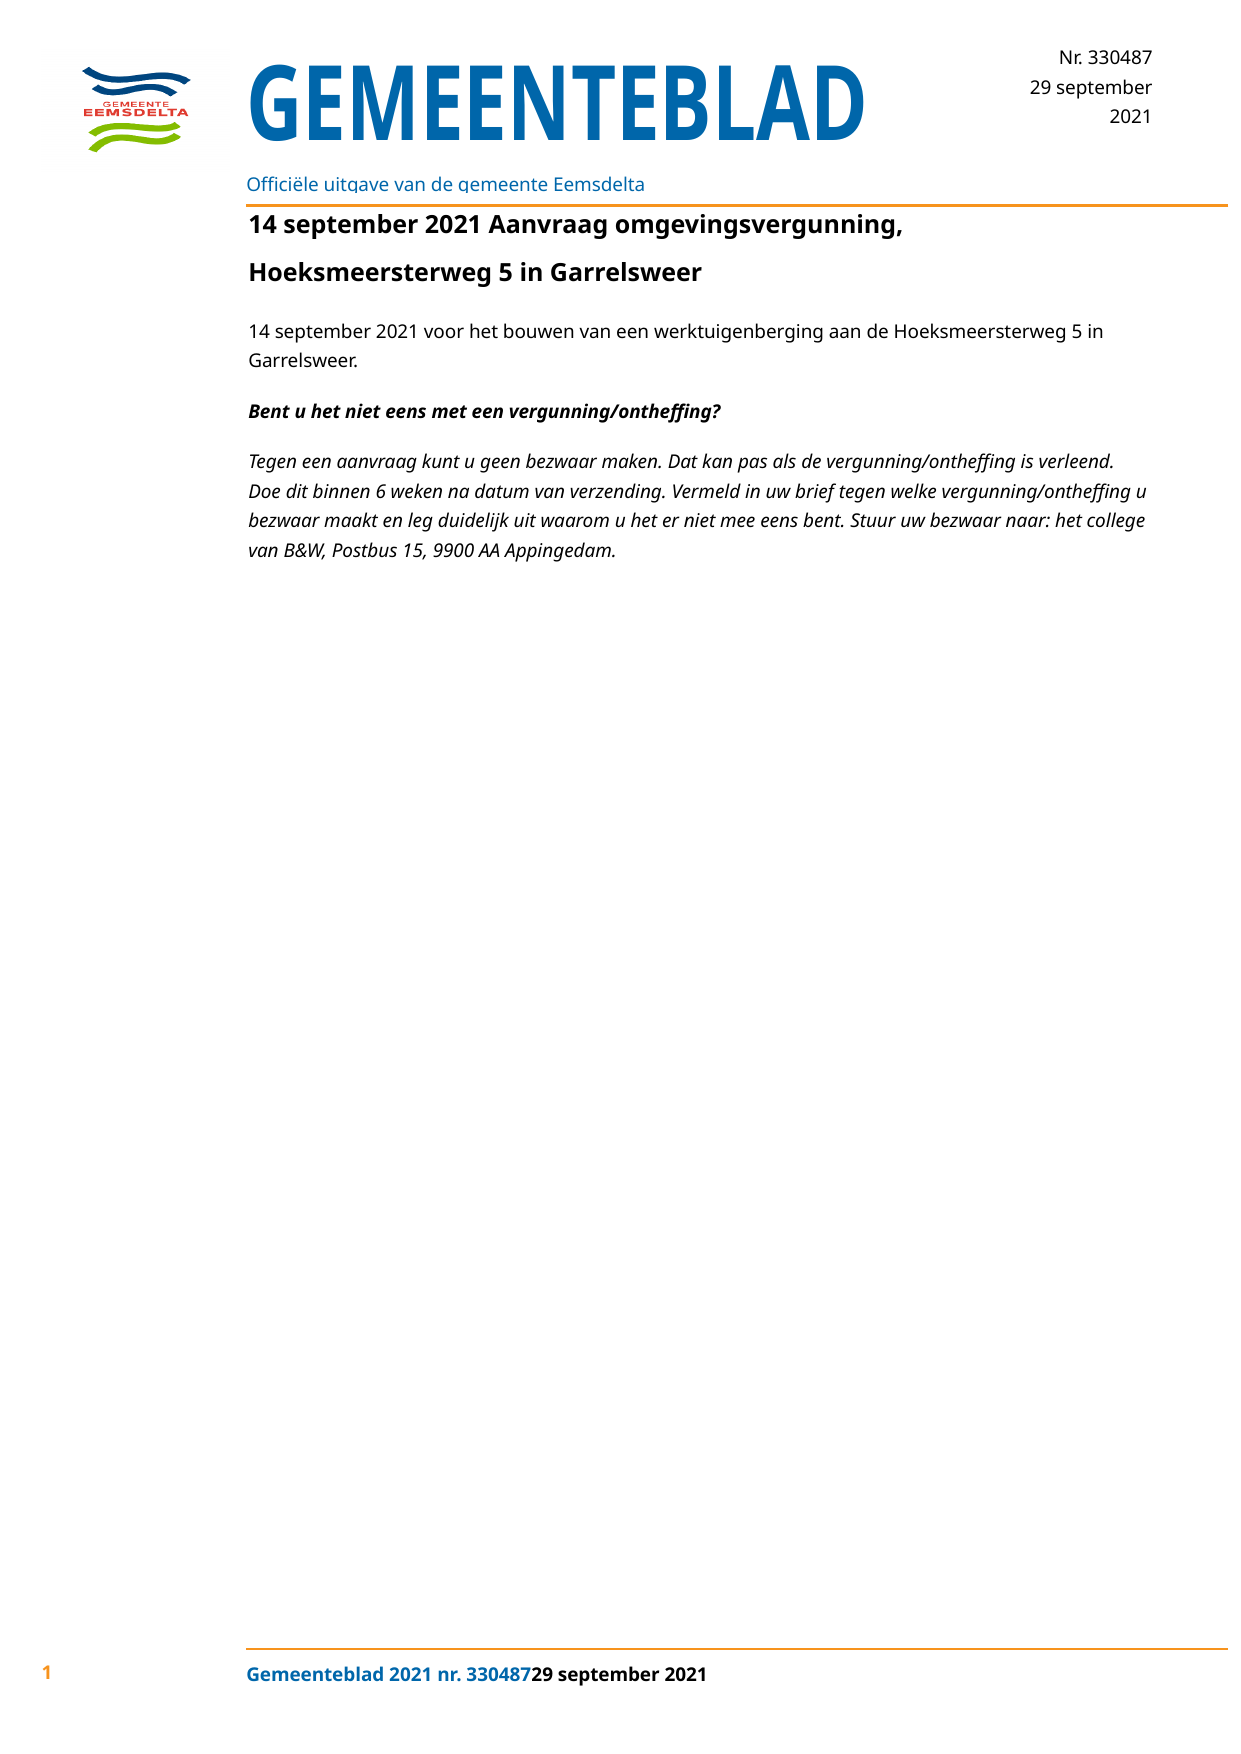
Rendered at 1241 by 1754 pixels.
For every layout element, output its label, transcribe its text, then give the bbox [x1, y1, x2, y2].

text Tegen een aanvraag kunt u geen bezwaar maken. Dat kan pas als de vergunning/ontheffing is verleend. Doe dit binnen 6 weken na datum van verzending. Vermeld in uw brief tegen welke vergunning/ontheffing u bezwaar maakt en leg duidelijk uit waarom u het er niet mee eens bent. Stuur uw bezwaar naar: het college van B&W, Postbus 15, 9900 AA Appingedam. [248, 448, 1152, 563]
text 14 september 2021 voor het bouwen van een werktuigenberging aan de Hoeksmeersterweg 5 in Garrelsweer. [248, 318, 1152, 373]
text 14 september 2021 Aanvraag omgevingsvergunning, Hoeksmeersterweg 5 in Garrelsweer [248, 207, 1152, 288]
picture [41, 47, 231, 172]
text Bent u het niet eens met een vergunning/ontheffing? [248, 398, 1152, 424]
